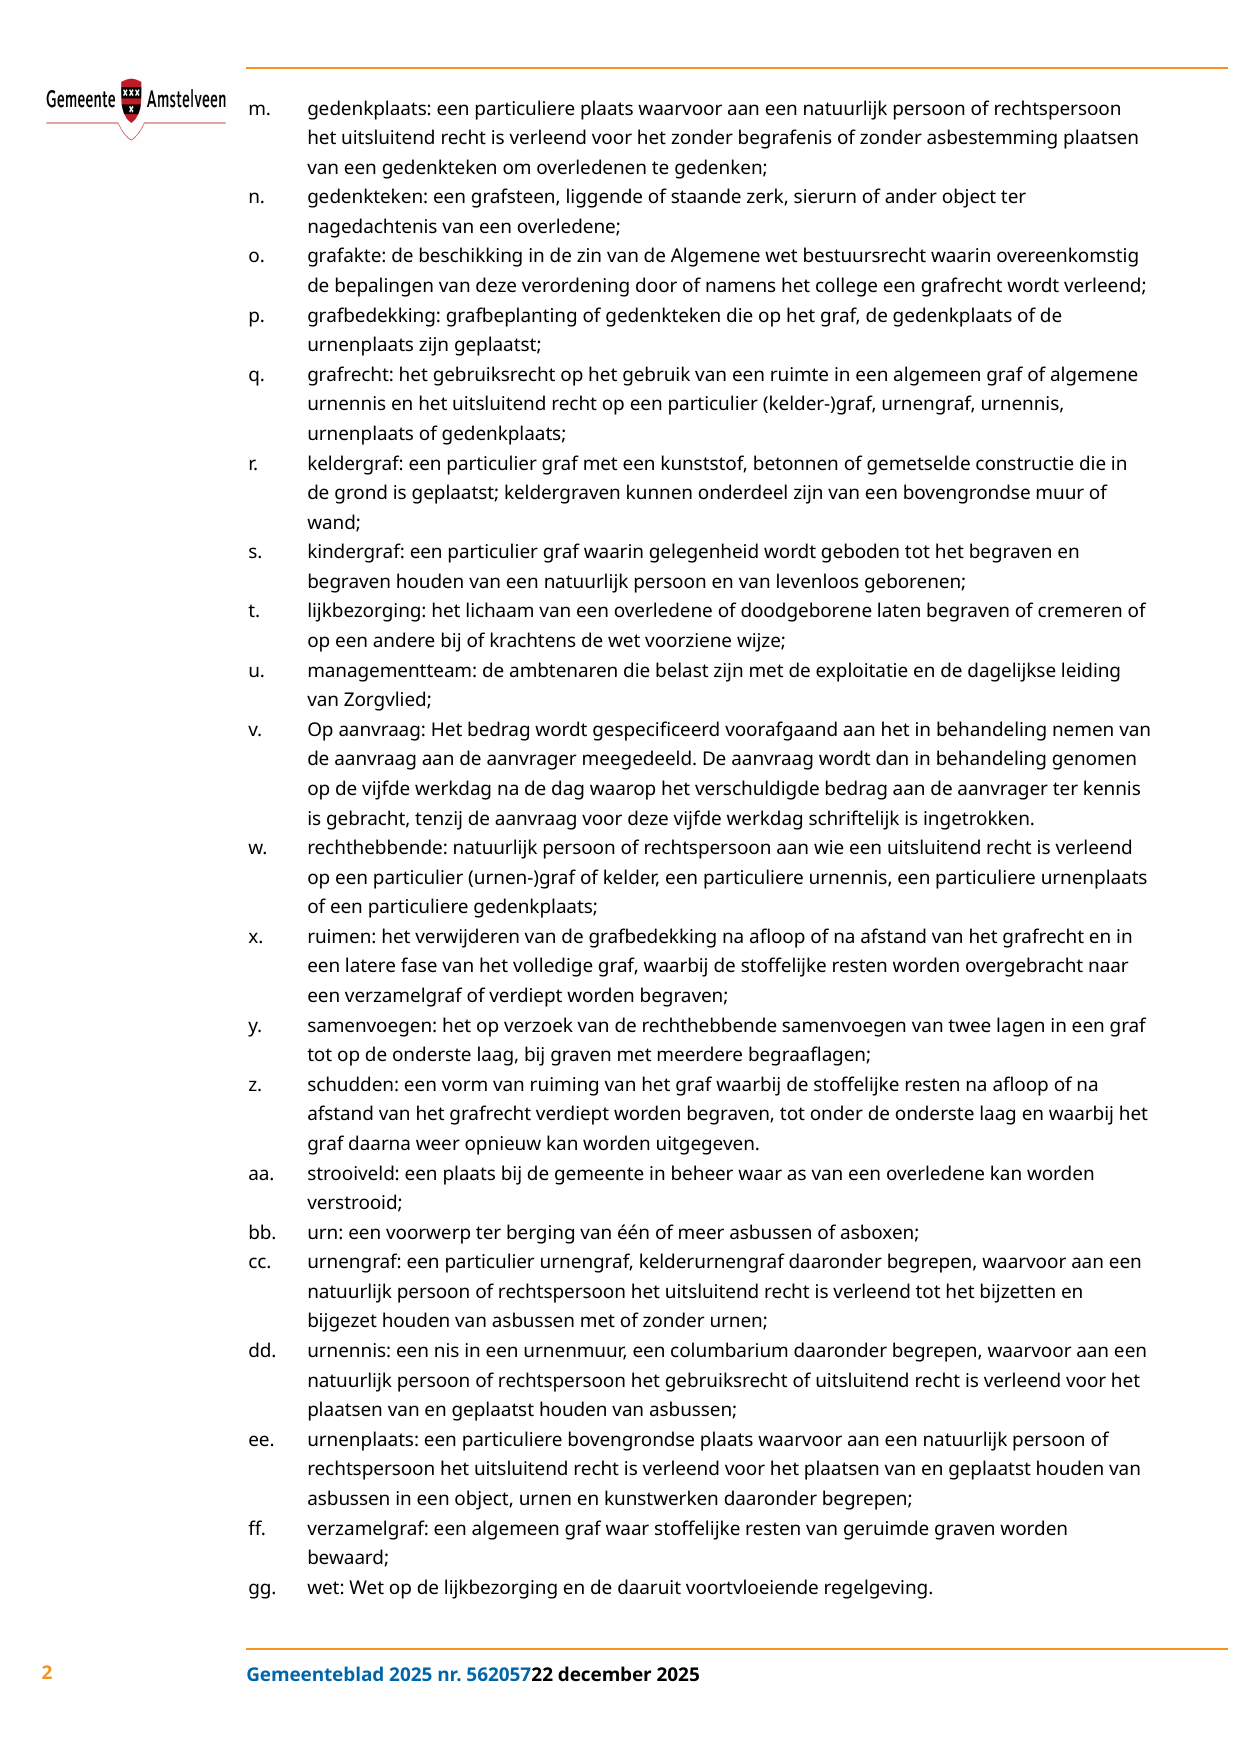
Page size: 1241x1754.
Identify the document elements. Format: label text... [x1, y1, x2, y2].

list urnennis: een nis in een urnenmuur, een columbarium daaronder begrepen, waarvoor aan een natuurlijk persoon of rechtspersoon het gebruiksrecht of uitsluitend recht is verleend voor het plaatsen van en geplaatst houden van asbussen; [248, 1337, 1152, 1422]
list grafbedekking: grafbeplanting of gedenkteken die op het graf, de gedenkplaats of de urnenplaats zijn geplaatst; [248, 302, 1152, 357]
list schudden: een vorm van ruiming van het graf waarbij de stoffelijke resten na afloop of na afstand van het grafrecht verdiept worden begraven, tot onder de onderste laag en waarbij het graf daarna weer opnieuw kan worden uitgegeven. [248, 1071, 1152, 1156]
list urn: een voorwerp ter berging van één of meer asbussen of asboxen; [248, 1219, 1152, 1245]
list urnenplaats: een particuliere bovengrondse plaats waarvoor aan een natuurlijk persoon of rechtspersoon het uitsluitend recht is verleend voor het plaatsen van en geplaatst houden van asbussen in een object, urnen en kunstwerken daaronder begrepen; [248, 1426, 1152, 1511]
list gedenkplaats: een particuliere plaats waarvoor aan een natuurlijk persoon of rechtspersoon het uitsluitend recht is verleend voor het zonder begrafenis of zonder asbestemming plaatsen van een gedenkteken om overledenen te gedenken; [248, 95, 1152, 180]
list rechthebbende: natuurlijk persoon of rechtspersoon aan wie een uitsluitend recht is verleend op een particulier (urnen-)graf of kelder, een particuliere urnennis, een particuliere urnenplaats of een particuliere gedenkplaats; [248, 834, 1152, 919]
list ruimen: het verwijderen van de grafbedekking na afloop of na afstand van het grafrecht en in een latere fase van het volledige graf, waarbij de stoffelijke resten worden overgebracht naar een verzamelgraf of verdiept worden begraven; [248, 923, 1152, 1008]
list wet: Wet op de lijkbezorging en de daaruit voortvloeiende regelgeving. [248, 1574, 1152, 1600]
list grafrecht: het gebruiksrecht op het gebruik van een ruimte in een algemeen graf of algemene urnennis en het uitsluitend recht op een particulier (kelder-)graf, urnengraf, urnennis, urnenplaats of gedenkplaats; [248, 361, 1152, 446]
list verzamelgraf: een algemeen graf waar stoffelijke resten van geruimde graven worden bewaard; [248, 1515, 1152, 1570]
list kindergraf: een particulier graf waarin gelegenheid wordt geboden tot het begraven en begraven houden van een natuurlijk persoon en van levenloos geborenen; [248, 538, 1152, 594]
list lijkbezorging: het lichaam van een overledene of doodgeborene laten begraven of cremeren of op een andere bij of krachtens de wet voorziene wijze; [248, 598, 1152, 653]
list gedenkteken: een grafsteen, liggende of staande zerk, sierurn of ander object ter nagedachtenis van een overledene; [248, 183, 1152, 239]
list urnengraf: een particulier urnengraf, kelderurnengraf daaronder begrepen, waarvoor aan een natuurlijk persoon of rechtspersoon het uitsluitend recht is verleend tot het bijzetten en bijgezet houden van asbussen met of zonder urnen; [248, 1248, 1152, 1333]
list strooiveld: een plaats bij de gemeente in beheer waar as van een overledene kan worden verstrooid; [248, 1160, 1152, 1215]
list grafakte: de beschikking in de zin van de Algemene wet bestuursrecht waarin overeenkomstig de bepalingen van deze verordening door of namens het college een grafrecht wordt verleend; [248, 243, 1152, 298]
list samenvoegen: het op verzoek van de rechthebbende samenvoegen van twee lagen in een graf tot op de onderste laag, bij graven met meerdere begraaflagen; [248, 1012, 1152, 1067]
list Op aanvraag: Het bedrag wordt gespecificeerd voorafgaand aan het in behandeling nemen van de aanvraag aan de aanvrager meegedeeld. De aanvraag wordt dan in behandeling genomen op de vijfde werkdag na de dag waarop het verschuldigde bedrag aan de aanvrager ter kennis is gebracht, tenzij de aanvraag voor deze vijfde werkdag schriftelijk is ingetrokken. [248, 716, 1152, 831]
list keldergraf: een particulier graf met een kunststof, betonnen of gemetselde constructie die in de grond is geplaatst; keldergraven kunnen onderdeel zijn van een bovengrondse muur of wand; [248, 450, 1152, 535]
list managementteam: de ambtenaren die belast zijn met de exploitatie en de dagelijkse leiding van Zorgvlied; [248, 657, 1152, 712]
picture [41, 47, 231, 172]
